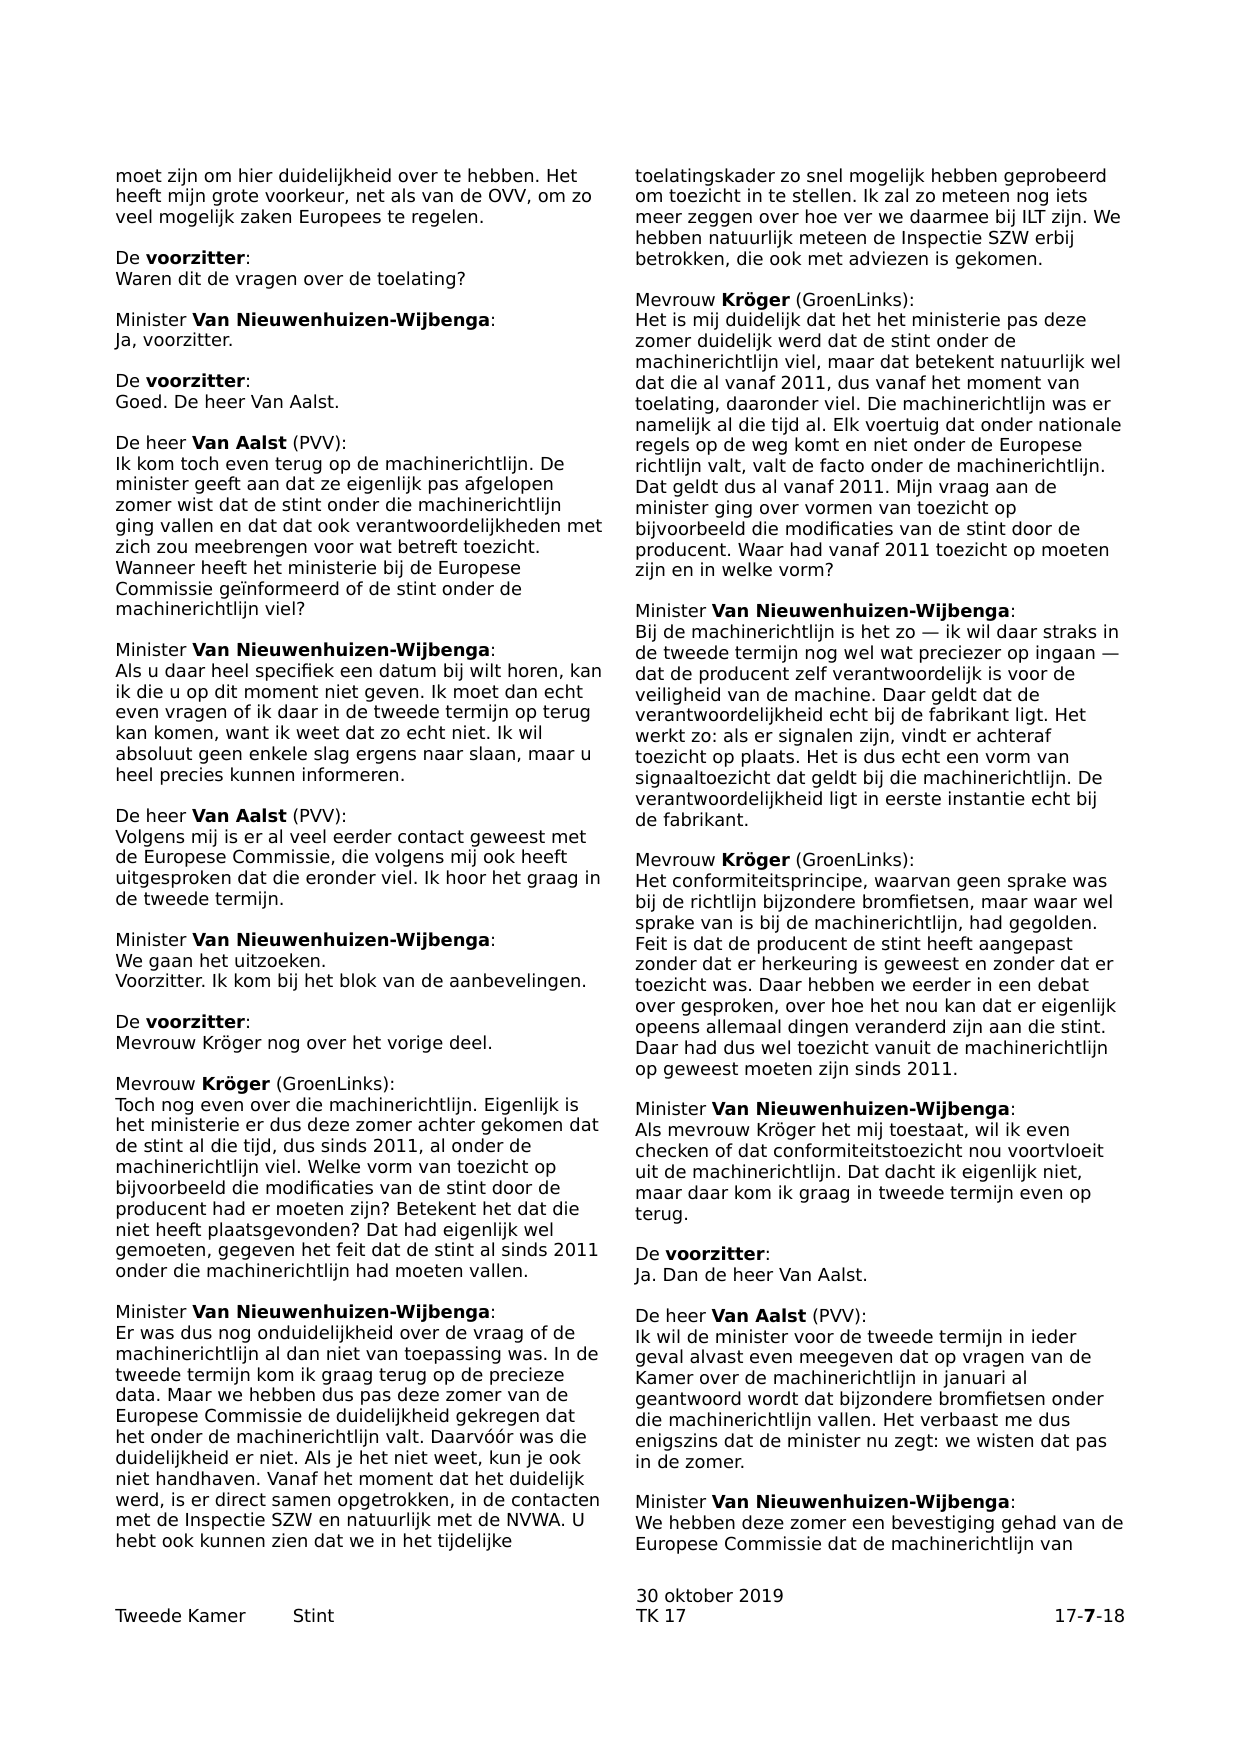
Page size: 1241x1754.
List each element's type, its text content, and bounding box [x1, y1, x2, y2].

text Mevrouw Kröger (GroenLinks): [115, 1074, 605, 1094]
text Ik wil de minister voor de tweede termijn in ieder geval alvast even meegeven dat op vragen van de Kamer over de machinerichtlijn in januari al geantwoord wordt dat bijzondere bromfietsen onder die machinerichtlijn vallen. Het verbaast me dus enigszins dat de minister nu zegt: we wisten dat pas in de zomer. [635, 1326, 1125, 1472]
text Minister Van Nieuwenhuizen-Wijbenga: [115, 309, 605, 330]
text Minister Van Nieuwenhuizen-Wijbenga: [635, 601, 1125, 622]
text Goed. De heer Van Aalst. [115, 392, 605, 412]
text Volgens mij is er al veel eerder contact geweest met de Europese Commissie, die volgens mij ook heeft uitgesproken dat die eronder viel. Ik hoor het graag in de tweede termijn. [115, 826, 605, 910]
text De heer Van Aalst (PVV): [115, 432, 605, 453]
text Als mevrouw Kröger het mij toestaat, wil ik even checken of dat conformiteitstoezicht nou voortvloeit uit de machinerichtlijn. Dat dacht ik eigenlijk niet, maar daar kom ik graag in tweede termijn even op terug. [635, 1120, 1125, 1224]
text Waren dit de vragen over de toelating? [115, 268, 605, 289]
text moet zijn om hier duidelijkheid over te hebben. Het heeft mijn grote voorkeur, net als van de OVV, om zo veel mogelijk zaken Europees te regelen. [115, 165, 605, 228]
text toelatingskader zo snel mogelijk hebben geprobeerd om toezicht in te stellen. Ik zal zo meteen nog iets meer zeggen over hoe ver we daarmee bij ILT zijn. We hebben natuurlijk meteen de Inspectie SZW erbij betrokken, die ook met adviezen is gekomen. [635, 165, 1125, 269]
text Minister Van Nieuwenhuizen-Wijbenga: [635, 1492, 1125, 1513]
text Minister Van Nieuwenhuizen-Wijbenga: [635, 1099, 1125, 1120]
text De voorzitter: [115, 371, 605, 392]
text We hebben deze zomer een bevestiging gehad van de Europese Commissie dat de machinerichtlijn van [635, 1513, 1125, 1554]
text Ja. Dan de heer Van Aalst. [635, 1265, 1125, 1286]
text De voorzitter: [115, 1012, 605, 1033]
text Het conformiteitsprincipe, waarvan geen sprake was bij de richtlijn bijzondere bromfietsen, maar waar wel sprake van is bij de machinerichtlijn, had gegolden. Feit is dat de producent de stint heeft aangepast zonder dat er herkeuring is geweest en zonder dat er toezicht was. Daar hebben we eerder in een debat over gesproken, over hoe het nou kan dat er eigenlijk opeens allemaal dingen veranderd zijn aan die stint. Daar had dus wel toezicht vanuit de machinerichtlijn op geweest moeten zijn sinds 2011. [635, 871, 1125, 1079]
text Ja, voorzitter. [115, 330, 605, 351]
text De voorzitter: [115, 248, 605, 268]
text Toch nog even over die machinerichtlijn. Eigenlijk is het ministerie er dus deze zomer achter gekomen dat de stint al die tijd, dus sinds 2011, al onder de machinerichtlijn viel. Welke vorm van toezicht op bijvoorbeeld die modificaties van de stint door de producent had er moeten zijn? Betekent het dat die niet heeft plaatsgevonden? Dat had eigenlijk wel gemoeten, gegeven het feit dat de stint al sinds 2011 onder die machinerichtlijn had moeten vallen. [115, 1094, 605, 1282]
text Minister Van Nieuwenhuizen-Wijbenga: [115, 1302, 605, 1323]
text Mevrouw Kröger (GroenLinks): [635, 289, 1125, 310]
text Mevrouw Kröger (GroenLinks): [635, 850, 1125, 871]
text De heer Van Aalst (PVV): [635, 1306, 1125, 1326]
text Voorzitter. Ik kom bij het blok van de aanbevelingen. [115, 971, 605, 992]
text De voorzitter: [635, 1244, 1125, 1265]
text Minister Van Nieuwenhuizen-Wijbenga: [115, 930, 605, 950]
text Er was dus nog onduidelijkheid over de vraag of de machinerichtlijn al dan niet van toepassing was. In de tweede termijn kom ik graag terug op de precieze data. Maar we hebben dus pas deze zomer van de Europese Commissie de duidelijkheid gekregen dat het onder de machinerichtlijn valt. Daarvóór was die duidelijkheid er niet. Als je het niet weet, kun je ook niet handhaven. Vanaf het moment dat het duidelijk werd, is er direct samen opgetrokken, in de contacten met de Inspectie SZW en natuurlijk met de NVWA. U hebt ook kunnen zien dat we in het tijdelijke [115, 1323, 605, 1552]
text Het is mij duidelijk dat het het ministerie pas deze zomer duidelijk werd dat de stint onder de machinerichtlijn viel, maar dat betekent natuurlijk wel dat die al vanaf 2011, dus vanaf het moment van toelating, daaronder viel. Die machinerichtlijn was er namelijk al die tijd al. Elk voertuig dat onder nationale regels op de weg komt en niet onder de Europese richtlijn valt, valt de facto onder de machinerichtlijn. Dat geldt dus al vanaf 2011. Mijn vraag aan de minister ging over vormen van toezicht op bijvoorbeeld die modificaties van de stint door de producent. Waar had vanaf 2011 toezicht op moeten zijn en in welke vorm? [635, 310, 1125, 581]
text Ik kom toch even terug op de machinerichtlijn. De minister geeft aan dat ze eigenlijk pas afgelopen zomer wist dat de stint onder die machinerichtlijn ging vallen en dat dat ook verantwoordelijkheden met zich zou meebrengen voor wat betreft toezicht. Wanneer heeft het ministerie bij de Europese Commissie geïnformeerd of de stint onder de machinerichtlijn viel? [115, 453, 605, 620]
text Minister Van Nieuwenhuizen-Wijbenga: [115, 640, 605, 661]
text Als u daar heel specifiek een datum bij wilt horen, kan ik die u op dit moment niet geven. Ik moet dan echt even vragen of ik daar in de tweede termijn op terug kan komen, want ik weet dat zo echt niet. Ik wil absoluut geen enkele slag ergens naar slaan, maar u heel precies kunnen informeren. [115, 661, 605, 786]
text Mevrouw Kröger nog over het vorige deel. [115, 1033, 605, 1054]
text De heer Van Aalst (PVV): [115, 806, 605, 826]
text We gaan het uitzoeken. [115, 950, 605, 971]
text Bij de machinerichtlijn is het zo — ik wil daar straks in de tweede termijn nog wel wat preciezer op ingaan — dat de producent zelf verantwoordelijk is voor de veiligheid van de machine. Daar geldt dat de verantwoordelijkheid echt bij de fabrikant ligt. Het werkt zo: als er signalen zijn, vindt er achteraf toezicht op plaats. Het is dus echt een vorm van signaaltoezicht dat geldt bij die machinerichtlijn. De verantwoordelijkheid ligt in eerste instantie echt bij de fabrikant. [635, 622, 1125, 830]
